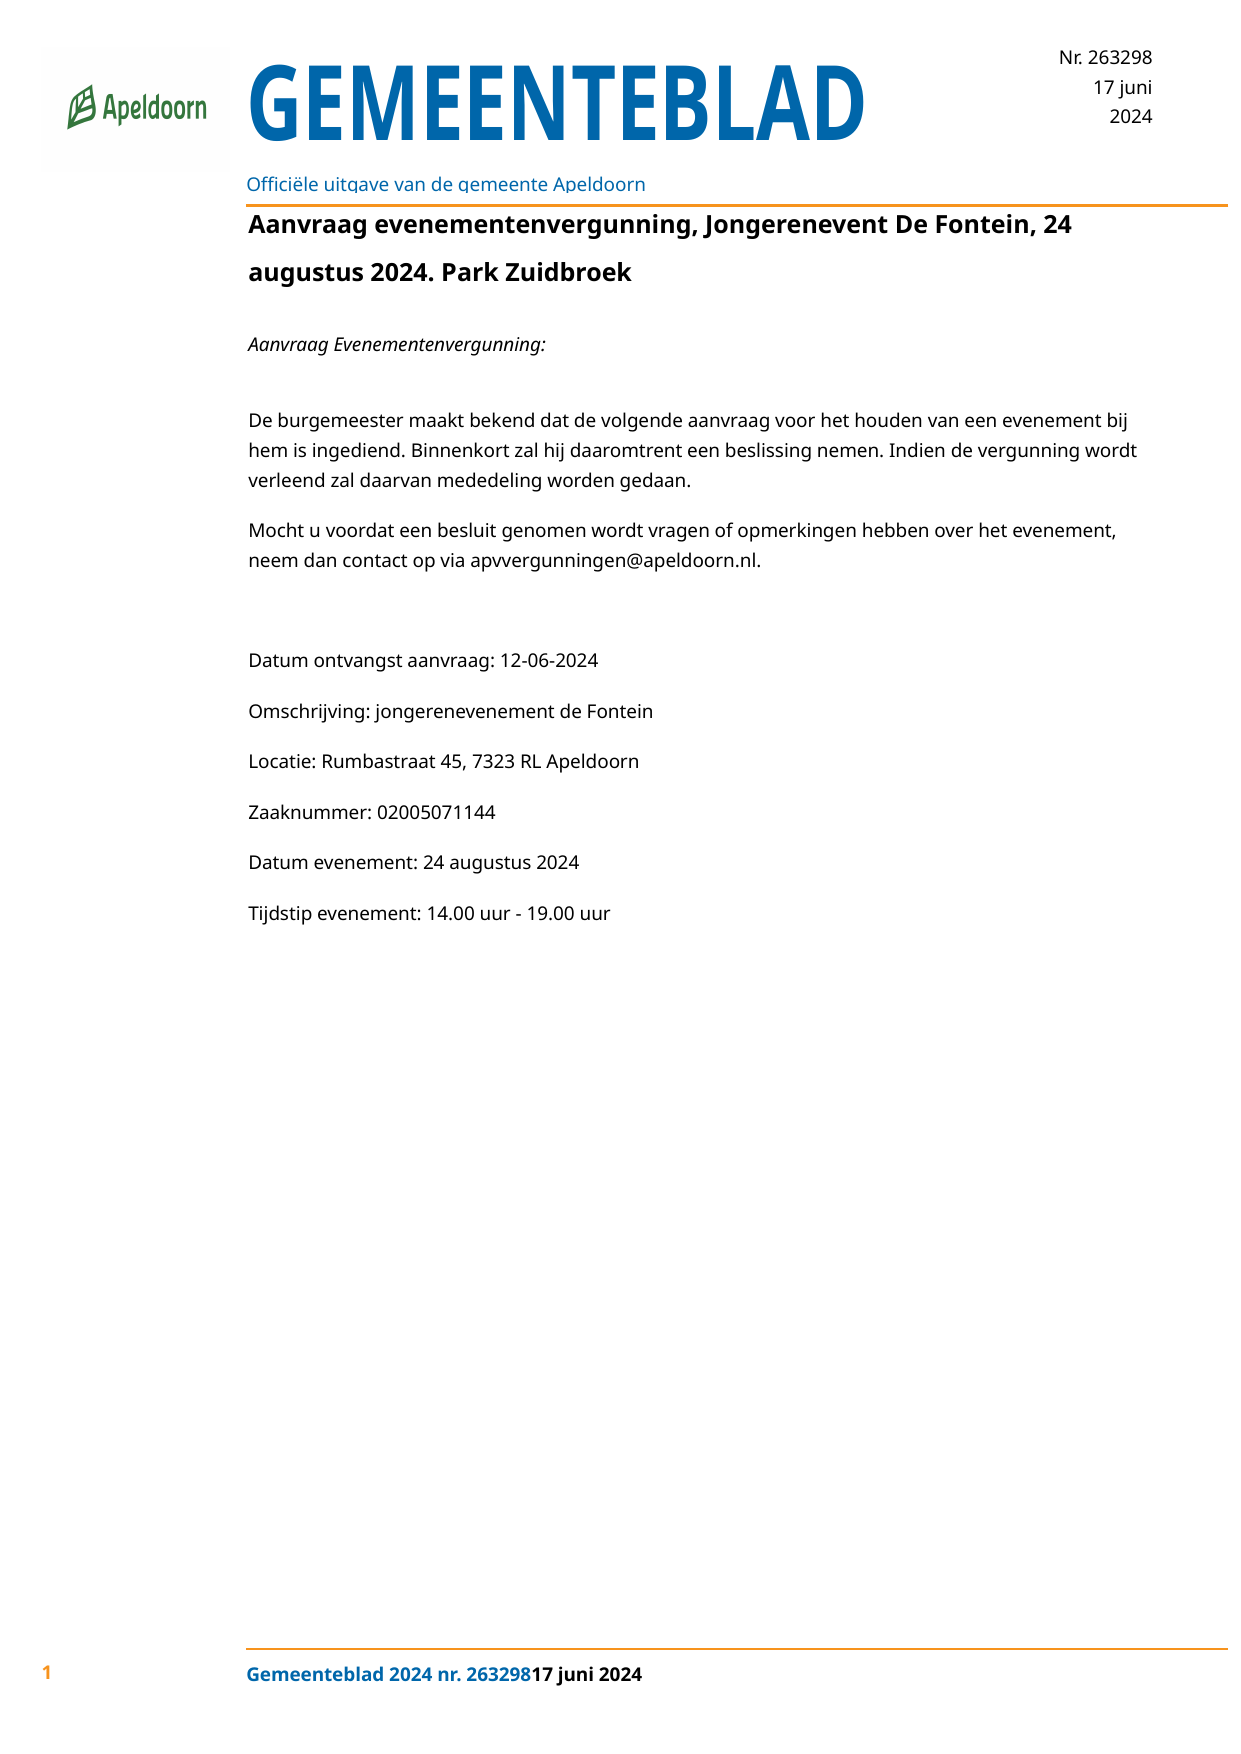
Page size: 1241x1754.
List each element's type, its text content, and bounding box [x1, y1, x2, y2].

text Tijdstip evenement: 14.00 uur - 19.00 uur [248, 900, 1152, 925]
text Aanvraag evenementenvergunning, Jongerenevent De Fontein, 24 augustus 2024. Park Zuidbroek [248, 207, 1152, 288]
text Zaaknummer: 02005071144 [248, 799, 1152, 824]
picture [41, 47, 231, 172]
text Omschrijving: jongerenevenement de Fontein [248, 698, 1152, 724]
text Locatie: Rumbastraat 45, 7323 RL Apeldoorn [248, 748, 1152, 774]
text Datum evenement: 24 augustus 2024 [248, 849, 1152, 875]
text De burgemeester maakt bekend dat de volgende aanvraag voor het houden van een evenement bij hem is ingediend. Binnenkort zal hij daaromtrent een beslissing nemen. Indien de vergunning wordt verleend zal daarvan mededeling worden gedaan. [248, 408, 1152, 492]
text Datum ontvangst aanvraag: 12-06-2024 [248, 648, 1152, 673]
text Mocht u voordat een besluit genomen wordt vragen of opmerkingen hebben over het evenement, neem dan contact op via apvvergunningen@apeldoorn.nl. [248, 517, 1152, 572]
text Aanvraag Evenementenvergunning: [248, 331, 1152, 357]
